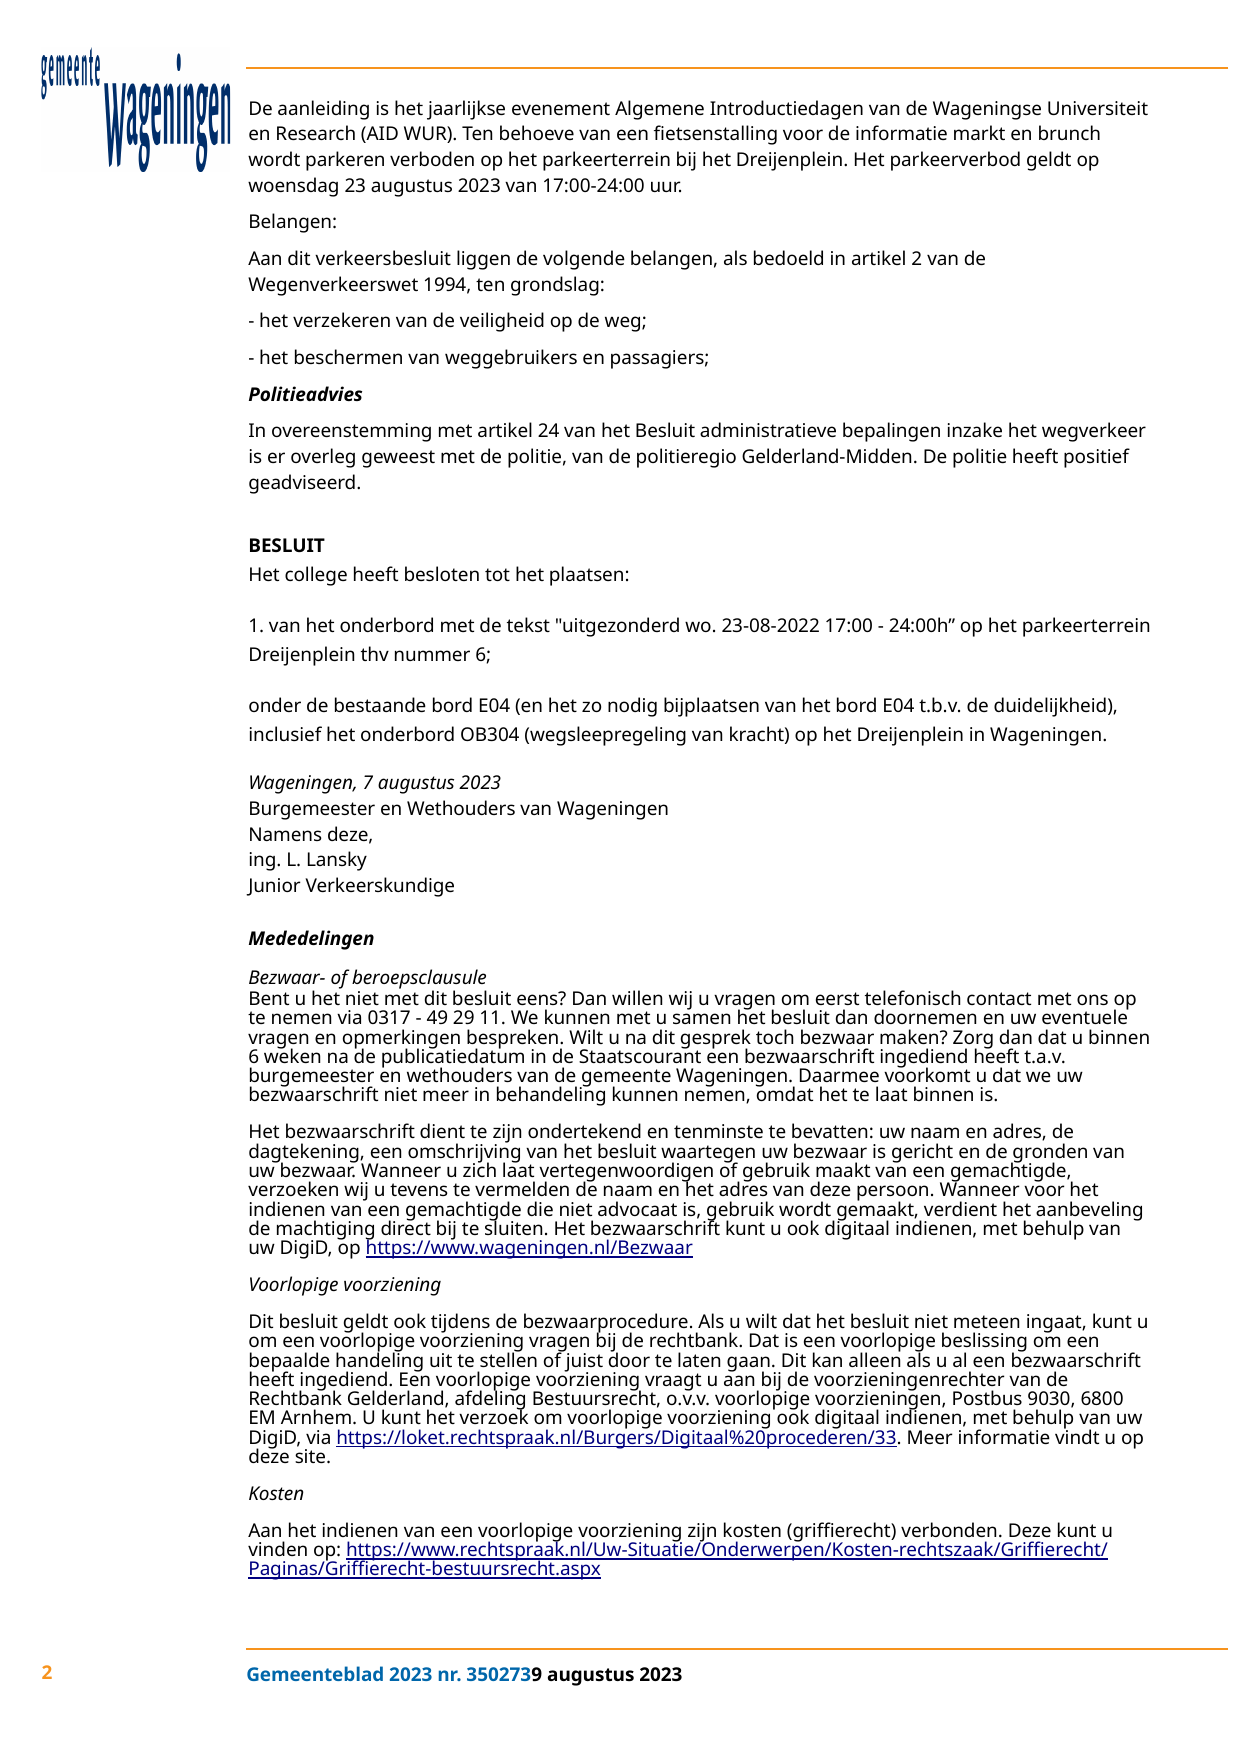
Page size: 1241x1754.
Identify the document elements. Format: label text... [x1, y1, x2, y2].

text BESLUIT [248, 532, 1152, 558]
text - het verzekeren van de veiligheid op de weg; [248, 308, 1152, 333]
text Het bezwaarschrift dient te zijn ondertekend en tenminste te bevatten: uw naam en adres, de dagtekening, een omschrijving van het besluit waartegen uw bezwaar is gericht en de gronden van uw bezwaar. Wanneer u zich laat vertegenwoordigen of gebruik maakt van een gemachtigde, verzoeken wij u tevens te vermelden de naam en het adres van deze persoon. Wanneer voor het indienen van een gemachtigde die niet advocaat is, gebruik wordt gemaakt, verdient het aanbeveling de machtiging direct bij te sluiten. Het bezwaarschrift kunt u ook digitaal indienen, met behulp van uw DigiD, op https://www.wageningen.nl/Bezwaar [248, 1123, 1152, 1258]
text Aan dit verkeersbesluit liggen de volgende belangen, als bedoeld in artikel 2 van de Wegenverkeerswet 1994, ten grondslag: [248, 245, 1152, 297]
text De aanleiding is het jaarlijkse evenement Algemene Introductiedagen van de Wageningse Universiteit en Research (AID WUR). Ten behoeve van een fietsenstalling voor de informatie markt en brunch wordt parkeren verboden op het parkeerterrein bij het Dreijenplein. Het parkeerverbod geldt op woensdag 23 augustus 2023 van 17:00-24:00 uur. [248, 95, 1152, 198]
text - het beschermen van weggebruikers en passagiers; [248, 344, 1152, 370]
text Belangen: [248, 209, 1152, 234]
text 1. van het onderbord met de tekst "uitgezonderd wo. 23-08-2022 17:00 - 24:00h” op het parkeerterrein Dreijenplein thv nummer 6; [248, 612, 1152, 667]
text onder de bestaande bord E04 (en het zo nodig bijplaatsen van het bord E04 t.b.v. de duidelijkheid), inclusief het onderbord OB304 (wegsleepregeling van kracht) op het Dreijenplein in Wageningen. [248, 692, 1152, 747]
text Namens deze, [248, 821, 1152, 846]
text In overeenstemming met artikel 24 van het Besluit administratieve bepalingen inzake het wegverkeer is er overleg geweest met de politie, van de politieregio Gelderland-Midden. De politie heeft positief geadviseerd. [248, 418, 1152, 495]
text ing. L. Lansky [248, 846, 1152, 872]
text Mededelingen [248, 925, 1152, 951]
text Wageningen, 7 augustus 2023 [248, 769, 1152, 795]
text Het college heeft besloten tot het plaatsen: [248, 561, 1152, 587]
text Dit besluit geldt ook tijdens de bezwaarprocedure. Als u wilt dat het besluit niet meteen ingaat, kunt u om een voorlopige voorziening vragen bij de rechtbank. Dat is een voorlopige beslissing om een bepaalde handeling uit te stellen of juist door te laten gaan. Dit kan alleen als u al een bezwaarschrift heeft ingediend. Een voorlopige voorziening vraagt u aan bij de voorzieningenrechter van de Rechtbank Gelderland, afdeling Bestuursrecht, o.v.v. voorlopige voorzieningen, Postbus 9030, 6800 EM Arnhem. U kunt het verzoek om voorlopige voorziening ook digitaal indienen, met behulp van uw DigiD, via https://loket.rechtspraak.nl/Burgers/Digitaal%20procederen/33. Meer informatie vindt u op deze site. [248, 1313, 1152, 1467]
picture [41, 47, 231, 172]
text Politieadvies [248, 381, 1152, 407]
text Burgemeester en Wethouders van Wageningen [248, 795, 1152, 821]
text Bent u het niet met dit besluit eens? Dan willen wij u vragen om eerst telefonisch contact met ons op te nemen via 0317 - 49 29 11. We kunnen met u samen het besluit dan doornemen en uw eventuele vragen en opmerkingen bespreken. Wilt u na dit gesprek toch bezwaar maken? Zorg dan dat u binnen 6 weken na de publicatiedatum in de Staatscourant een bezwaarschrift ingediend heeft t.a.v. burgemeester en wethouders van de gemeente Wageningen. Daarmee voorkomt u dat we uw bezwaarschrift niet meer in behandeling kunnen nemen, omdat het te laat binnen is. [248, 990, 1152, 1106]
text Voorlopige voorziening [248, 1276, 1152, 1295]
text Junior Verkeerskundige [248, 872, 1152, 898]
text Kosten [248, 1485, 1152, 1504]
text Bezwaar- of beroepsclausule [248, 964, 1152, 990]
text Aan het indienen van een voorlopige voorziening zijn kosten (griffierecht) verbonden. Deze kunt u vinden op: https://www.rechtspraak.nl/Uw-Situatie/Onderwerpen/Kosten-rechtszaak/Griffierecht/Paginas/Griffierecht-bestuursrecht.aspx [248, 1522, 1152, 1580]
